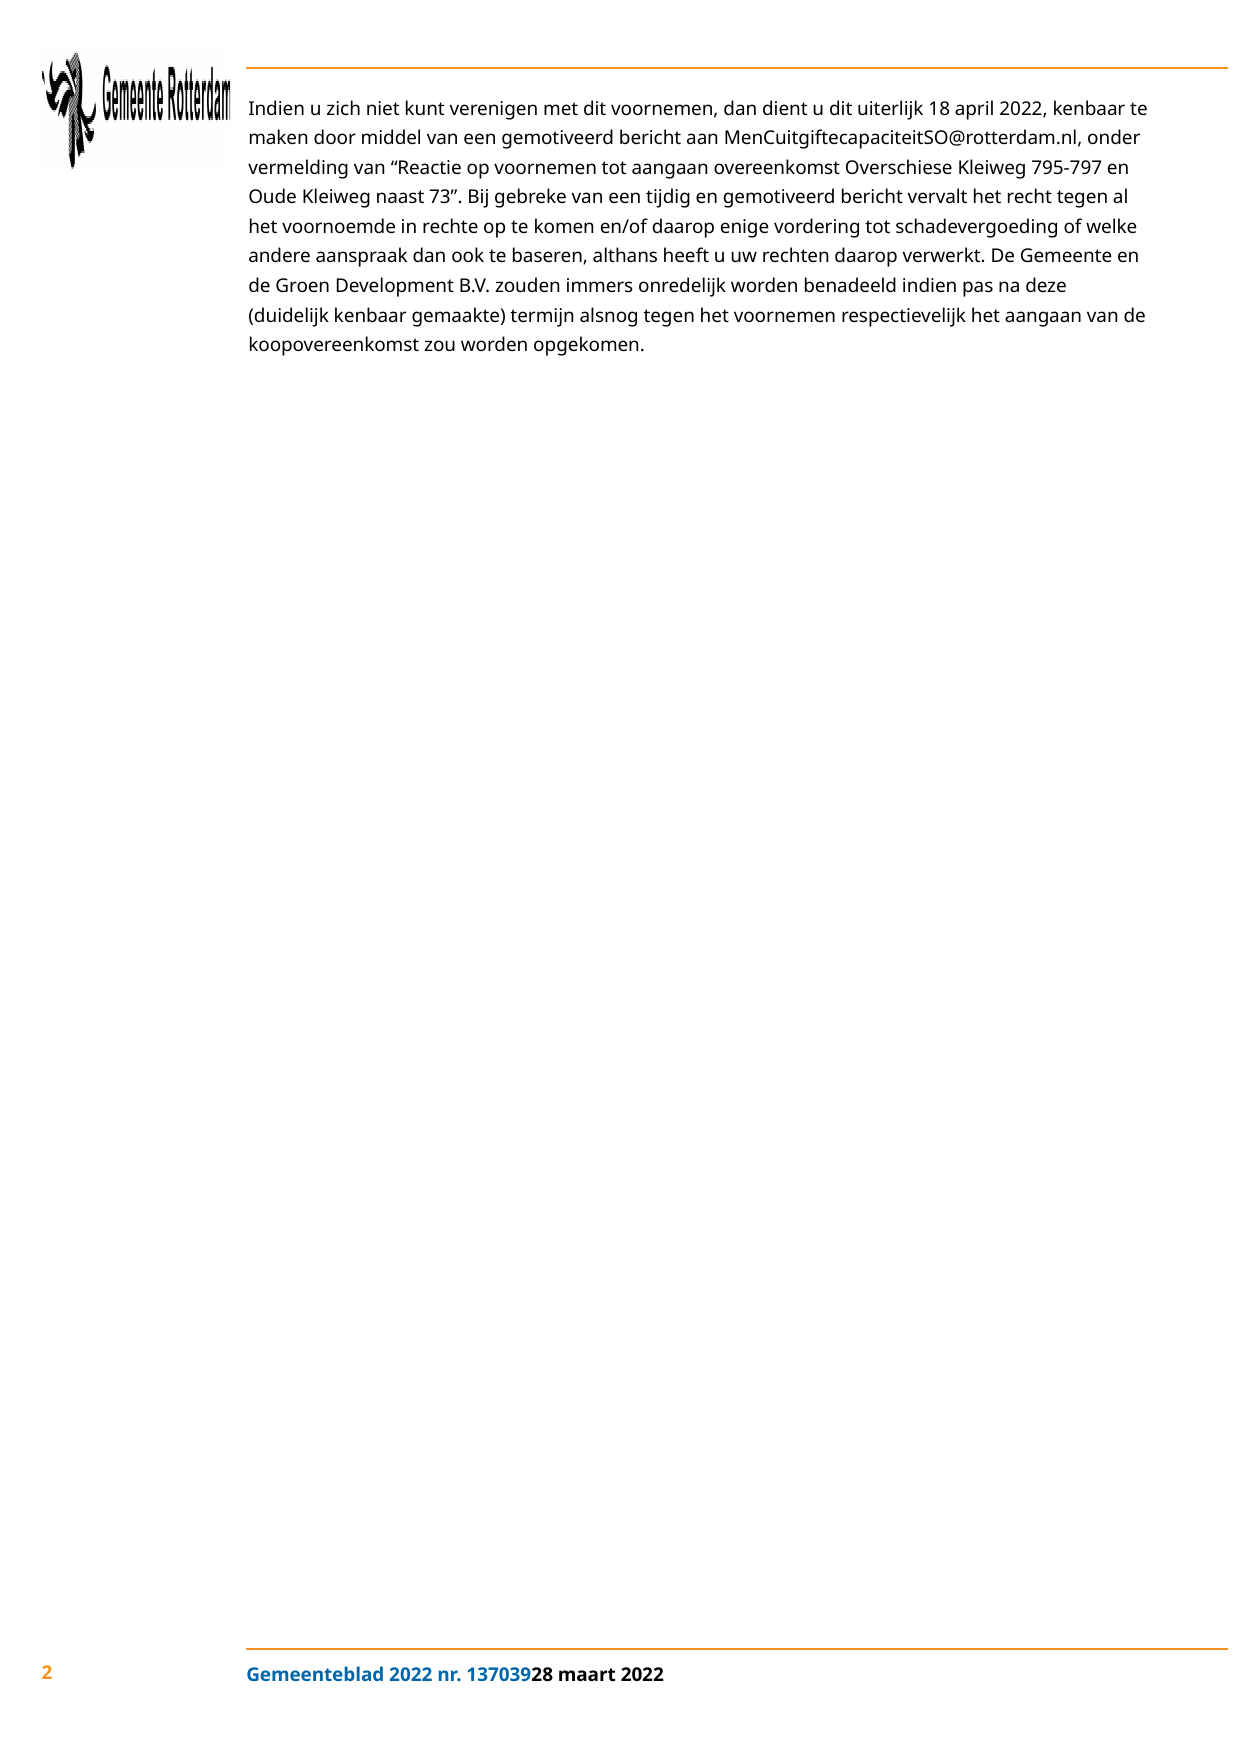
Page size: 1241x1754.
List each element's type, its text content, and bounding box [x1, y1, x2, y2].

text Indien u zich niet kunt verenigen met dit voornemen, dan dient u dit uiterlijk 18 april 2022, kenbaar te maken door middel van een gemotiveerd bericht aan MenCuitgiftecapaciteitSO@rotterdam.nl, onder vermelding van “Reactie op voornemen tot aangaan overeenkomst Overschiese Kleiweg 795-797 en Oude Kleiweg naast 73”. Bij gebreke van een tijdig en gemotiveerd bericht vervalt het recht tegen al het voornoemde in rechte op te komen en/of daarop enige vordering tot schadevergoeding of welke andere aanspraak dan ook te baseren, althans heeft u uw rechten daarop verwerkt. De Gemeente en de Groen Development B.V. zouden immers onredelijk worden benadeeld indien pas na deze (duidelijk kenbaar gemaakte) termijn alsnog tegen het voornemen respectievelijk het aangaan van de koopovereenkomst zou worden opgekomen. [248, 95, 1152, 357]
picture [41, 47, 231, 172]
